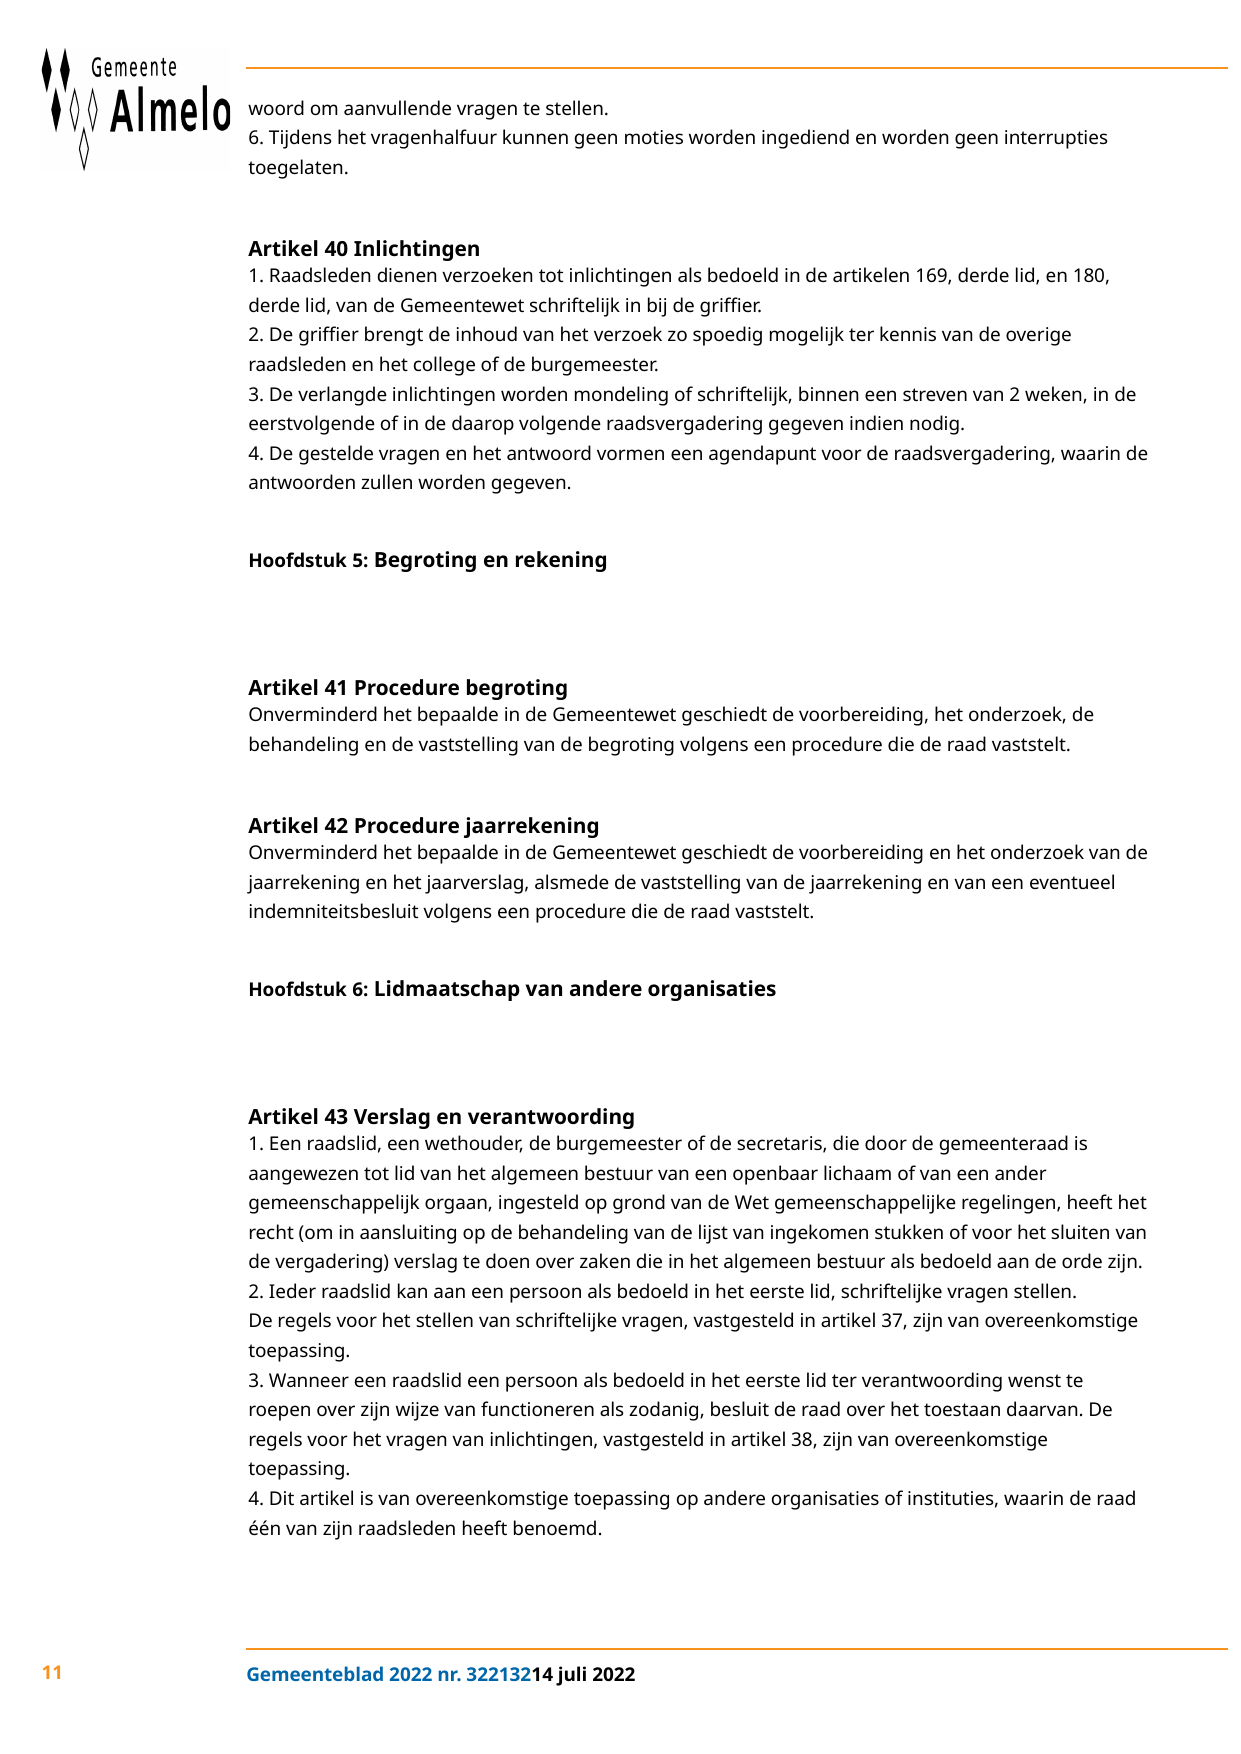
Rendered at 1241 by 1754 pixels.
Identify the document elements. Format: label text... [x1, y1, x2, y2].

text Onverminderd het bepaalde in de Gemeentewet geschiedt de voorbereiding, het onderzoek, de behandeling en de vaststelling van de begroting volgens een procedure die de raad vaststelt. [248, 701, 1152, 757]
text De regels voor het stellen van schriftelijke vragen, vastgesteld in artikel 37, zijn van overeenkomstige toepassing. [248, 1308, 1152, 1363]
text Hoofdstuk 5: Begroting en rekening [248, 545, 1152, 573]
text Artikel 42 Procedure jaarrekening [248, 811, 1152, 839]
picture [41, 47, 231, 172]
text Hoofdstuk 6: Lidmaatschap van andere organisaties [248, 974, 1152, 1002]
text 3. Wanneer een raadslid een persoon als bedoeld in het eerste lid ter verantwoording wenst te roepen over zijn wijze van functioneren als zodanig, besluit de raad over het toestaan daarvan. De regels voor het vragen van inlichtingen, vastgesteld in artikel 38, zijn van overeenkomstige toepassing. [248, 1367, 1152, 1481]
text 6. Tijdens het vragenhalfuur kunnen geen moties worden ingediend en worden geen interrupties toegelaten. [248, 124, 1152, 180]
text Artikel 40 Inlichtingen [248, 234, 1152, 262]
text 1. Een raadslid, een wethouder, de burgemeester of de secretaris, die door de gemeenteraad is aangewezen tot lid van het algemeen bestuur van een openbaar lichaam of van een ander gemeenschappelijk orgaan, ingesteld op grond van de Wet gemeenschappelijke regelingen, heeft het recht (om in aansluiting op de behandeling van de lijst van ingekomen stukken of voor het sluiten van de vergadering) verslag te doen over zaken die in het algemeen bestuur als bedoeld aan de orde zijn. [248, 1130, 1152, 1274]
text 4. De gestelde vragen en het antwoord vormen een agendapunt voor de raadsvergadering, waarin de antwoorden zullen worden gegeven. [248, 440, 1152, 495]
text woord om aanvullende vragen te stellen. [248, 95, 1152, 121]
text 1. Raadsleden dienen verzoeken tot inlichtingen als bedoeld in de artikelen 169, derde lid, en 180, derde lid, van de Gemeentewet schriftelijk in bij de griffier. [248, 262, 1152, 318]
text 4. Dit artikel is van overeenkomstige toepassing op andere organisaties of instituties, waarin de raad één van zijn raadsleden heeft benoemd. [248, 1485, 1152, 1541]
text Artikel 41 Procedure begroting [248, 673, 1152, 701]
text Onverminderd het bepaalde in de Gemeentewet geschiedt de voorbereiding en het onderzoek van de jaarrekening en het jaarverslag, alsmede de vaststelling van de jaarrekening en van een eventueel indemniteitsbesluit volgens een procedure die de raad vaststelt. [248, 839, 1152, 924]
text 2. De griffier brengt de inhoud van het verzoek zo spoedig mogelijk ter kennis van de overige raadsleden en het college of de burgemeester. [248, 322, 1152, 377]
text 3. De verlangde inlichtingen worden mondeling of schriftelijk, binnen een streven van 2 weken, in de eerstvolgende of in de daarop volgende raadsvergadering gegeven indien nodig. [248, 381, 1152, 436]
text 2. Ieder raadslid kan aan een persoon als bedoeld in het eerste lid, schriftelijke vragen stellen. [248, 1278, 1152, 1304]
text Artikel 43 Verslag en verantwoording [248, 1102, 1152, 1130]
